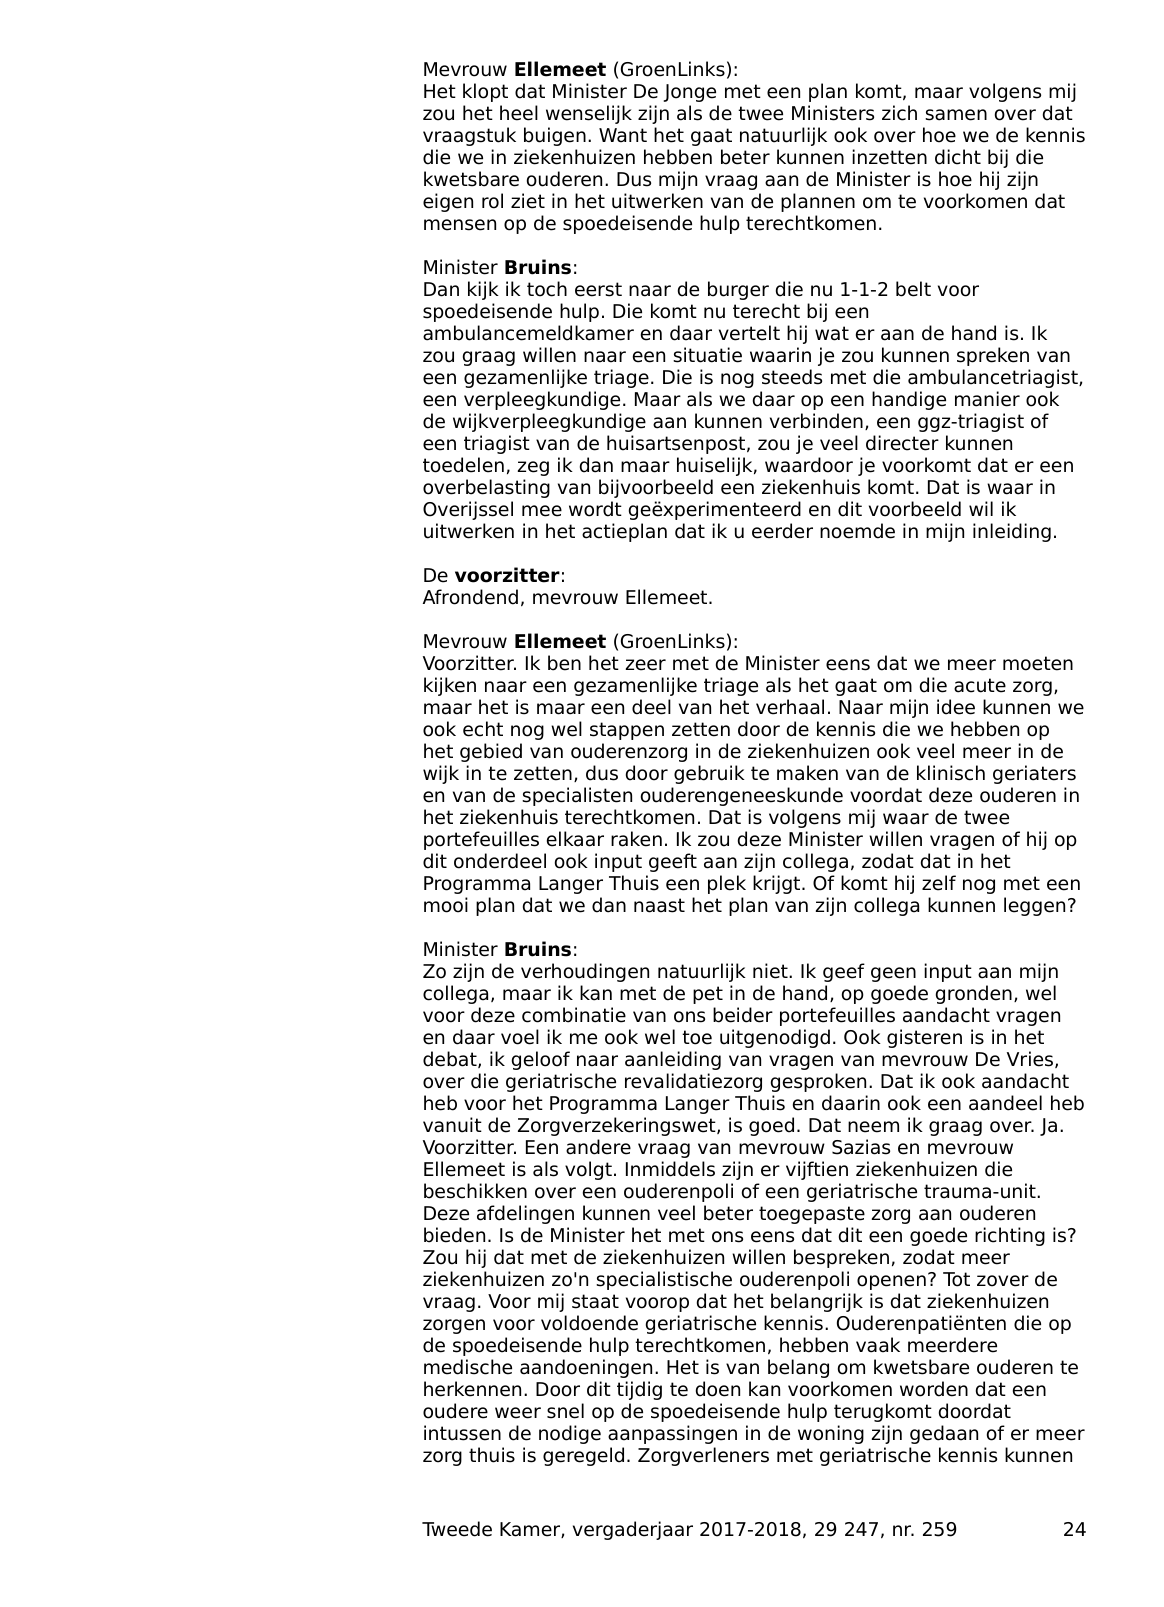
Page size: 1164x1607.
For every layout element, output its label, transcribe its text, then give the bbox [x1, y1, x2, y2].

text Minister Bruins: [422, 257, 1087, 279]
text Voorzitter. Ik ben het zeer met de Minister eens dat we meer moeten kijken naar een gezamenlijke triage als het gaat om die acute zorg, maar het is maar een deel van het verhaal. Naar mijn idee kunnen we ook echt nog wel stappen zetten door de kennis die we hebben op het gebied van ouderenzorg in de ziekenhuizen ook veel meer in de wijk in te zetten, dus door gebruik te maken van de klinisch geriaters en van de specialisten ouderengeneeskunde voordat deze ouderen in het ziekenhuis terechtkomen. Dat is volgens mij waar de twee portefeuilles elkaar raken. Ik zou deze Minister willen vragen of hij op dit onderdeel ook input geeft aan zijn collega, zodat dat in het Programma Langer Thuis een plek krijgt. Of komt hij zelf nog met een mooi plan dat we dan naast het plan van zijn collega kunnen leggen? [422, 653, 1087, 917]
text Afrondend, mevrouw Ellemeet. [422, 587, 1087, 609]
text Mevrouw Ellemeet (GroenLinks): [422, 631, 1087, 653]
text Zo zijn de verhoudingen natuurlijk niet. Ik geef geen input aan mijn collega, maar ik kan met de pet in de hand, op goede gronden, wel voor deze combinatie van ons beider portefeuilles aandacht vragen en daar voel ik me ook wel toe uitgenodigd. Ook gisteren is in het debat, ik geloof naar aanleiding van vragen van mevrouw De Vries, over die geriatrische revalidatiezorg gesproken. Dat ik ook aandacht heb voor het Programma Langer Thuis en daarin ook een aandeel heb vanuit de Zorgverzekeringswet, is goed. Dat neem ik graag over. Ja. Voorzitter. Een andere vraag van mevrouw Sazias en mevrouw Ellemeet is als volgt. Inmiddels zijn er vijftien ziekenhuizen die beschikken over een ouderenpoli of een geriatrische trauma-unit. Deze afdelingen kunnen veel beter toegepaste zorg aan ouderen bieden. Is de Minister het met ons eens dat dit een goede richting is? Zou hij dat met de ziekenhuizen willen bespreken, zodat meer ziekenhuizen zo'n specialistische ouderenpoli openen? Tot zover de vraag. Voor mij staat voorop dat het belangrijk is dat ziekenhuizen zorgen voor voldoende geriatrische kennis. Ouderenpatiënten die op de spoedeisende hulp terechtkomen, hebben vaak meerdere medische aandoeningen. Het is van belang om kwetsbare ouderen te herkennen. Door dit tijdig te doen kan voorkomen worden dat een oudere weer snel op de spoedeisende hulp terugkomt doordat intussen de nodige aanpassingen in de woning zijn gedaan of er meer zorg thuis is geregeld. Zorgverleners met geriatrische kennis kunnen [422, 961, 1087, 1467]
text Het klopt dat Minister De Jonge met een plan komt, maar volgens mij zou het heel wenselijk zijn als de twee Ministers zich samen over dat vraagstuk buigen. Want het gaat natuurlijk ook over hoe we de kennis die we in ziekenhuizen hebben beter kunnen inzetten dicht bij die kwetsbare ouderen. Dus mijn vraag aan de Minister is hoe hij zijn eigen rol ziet in het uitwerken van de plannen om te voorkomen dat mensen op de spoedeisende hulp terechtkomen. [422, 81, 1087, 235]
text Dan kijk ik toch eerst naar de burger die nu 1-1-2 belt voor spoedeisende hulp. Die komt nu terecht bij een ambulancemeldkamer en daar vertelt hij wat er aan de hand is. Ik zou graag willen naar een situatie waarin je zou kunnen spreken van een gezamenlijke triage. Die is nog steeds met die ambulancetriagist, een verpleegkundige. Maar als we daar op een handige manier ook de wijkverpleegkundige aan kunnen verbinden, een ggz-triagist of een triagist van de huisartsenpost, zou je veel directer kunnen toedelen, zeg ik dan maar huiselijk, waardoor je voorkomt dat er een overbelasting van bijvoorbeeld een ziekenhuis komt. Dat is waar in Overijssel mee wordt geëxperimenteerd en dit voorbeeld wil ik uitwerken in het actieplan dat ik u eerder noemde in mijn inleiding. [422, 279, 1087, 543]
text Minister Bruins: [422, 939, 1087, 961]
text Mevrouw Ellemeet (GroenLinks): [422, 59, 1087, 81]
text De voorzitter: [422, 565, 1087, 587]
